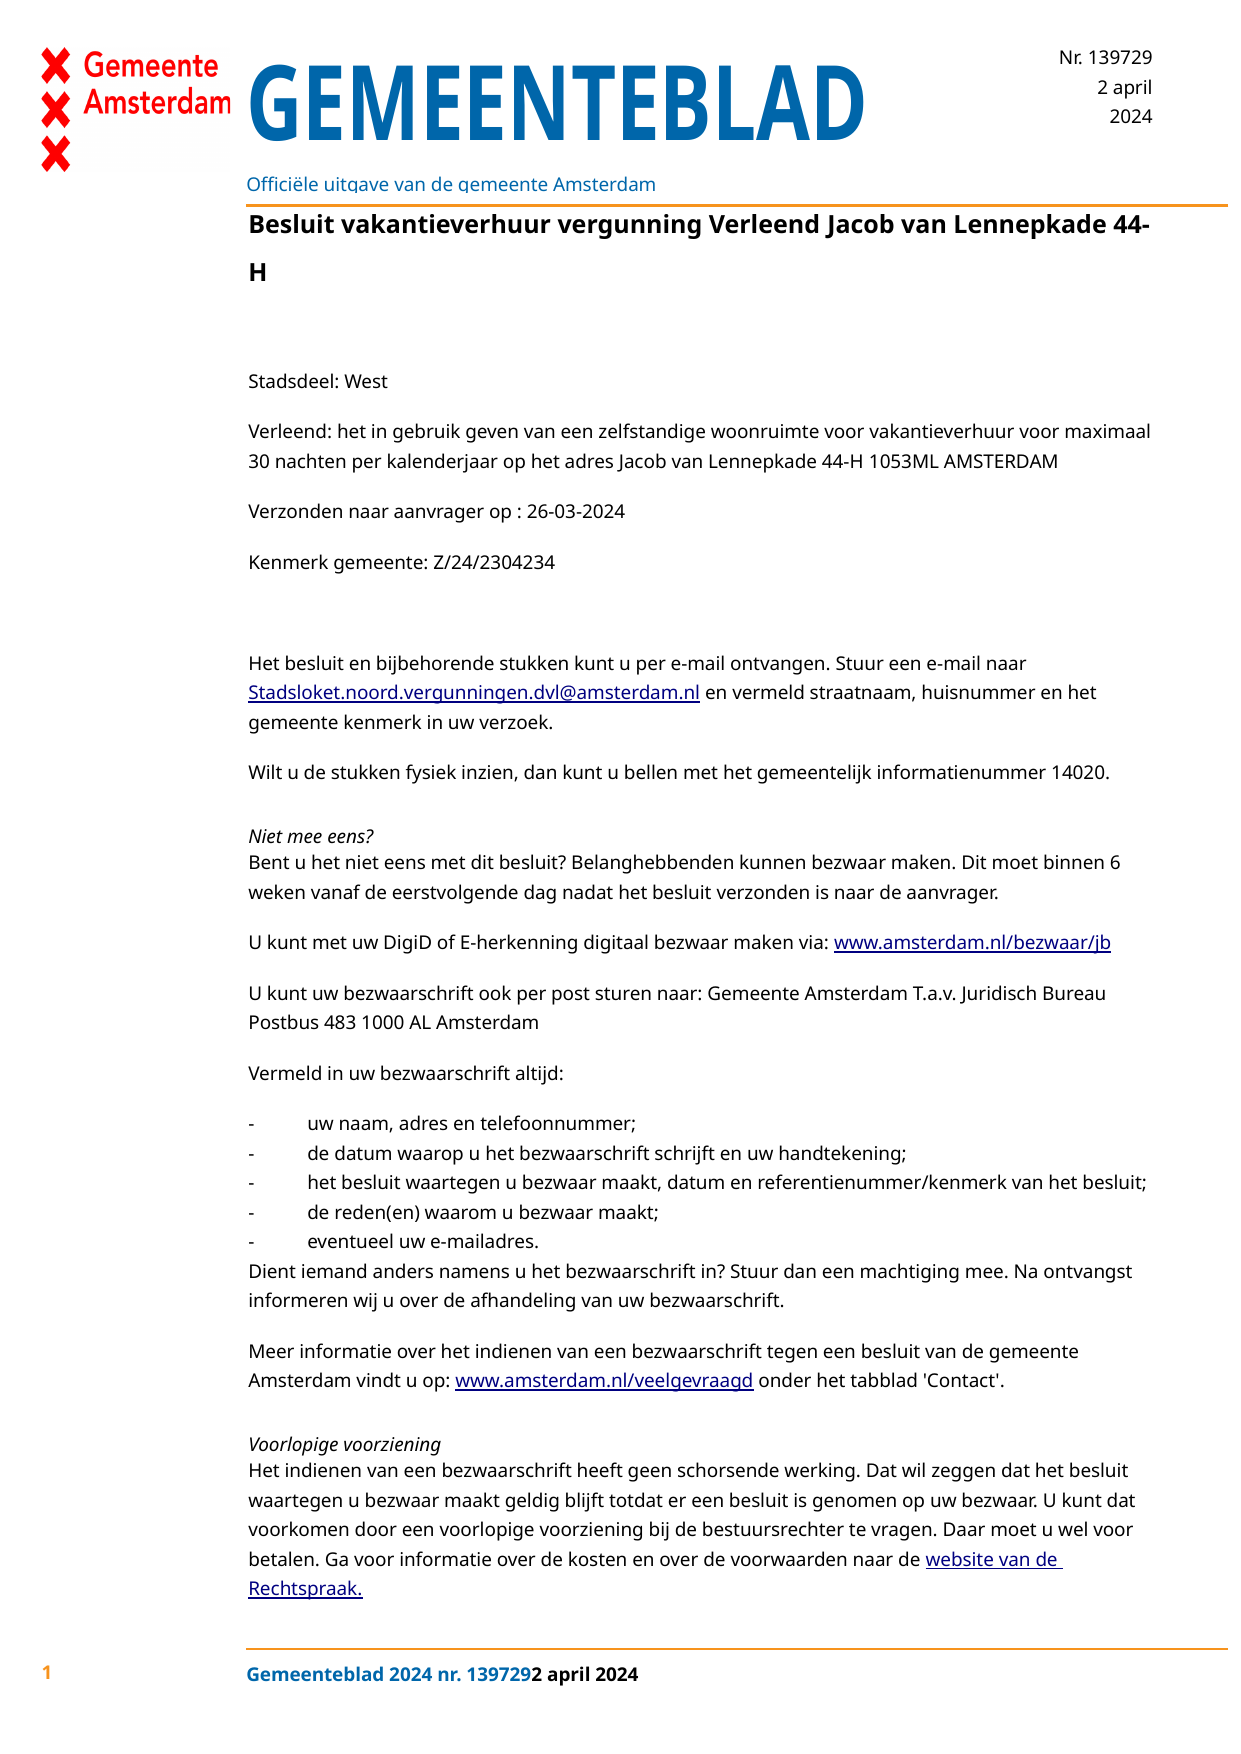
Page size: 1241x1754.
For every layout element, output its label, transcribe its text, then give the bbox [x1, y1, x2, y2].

text Kenmerk gemeente: Z/24/2304234 [248, 549, 1152, 575]
text Verzonden naar aanvrager op : 26-03-2024 [248, 499, 1152, 524]
text Dient iemand anders namens u het bezwaarschrift in? Stuur dan een machtiging mee. Na ontvangst informeren wij u over de afhandeling van uw bezwaarschrift. [248, 1258, 1152, 1313]
text Het indienen van een bezwaarschrift heeft geen schorsende werking. Dat wil zeggen dat het besluit waartegen u bezwaar maakt geldig blijft totdat er een besluit is genomen op uw bezwaar. U kunt dat voorkomen door een voorlopige voorziening bij de bestuursrechter te vragen. Daar moet u wel voor betalen. Ga voor informatie over de kosten en over de voorwaarden naar de website van de Rechtspraak. [248, 1457, 1152, 1601]
text Bent u het niet eens met dit besluit? Belanghebbenden kunnen bezwaar maken. Dit moet binnen 6 weken vanaf de eerstvolgende dag nadat het besluit verzonden is naar de aanvrager. [248, 849, 1152, 904]
text Besluit vakantieverhuur vergunning Verleend Jacob van Lennepkade 44-H [248, 207, 1152, 288]
text U kunt met uw DigiD of E-herkenning digitaal bezwaar maken via: www.amsterdam.nl/bezwaar/jb [248, 929, 1152, 955]
text Het besluit en bijbehorende stukken kunt u per e-mail ontvangen. Stuur een e-mail naar Stadsloket.noord.vergunningen.dvl@amsterdam.nl en vermeld straatnaam, huisnummer en het gemeente kenmerk in uw verzoek. [248, 650, 1152, 735]
text Wilt u de stukken fysiek inzien, dan kunt u bellen met het gemeentelijk informatienummer 14020. [248, 759, 1152, 785]
text Voorlopige voorziening [248, 1432, 1152, 1457]
list het besluit waartegen u bezwaar maakt, datum en referentienummer/kenmerk van het besluit; [248, 1169, 1152, 1195]
list uw naam, adres en telefoonnummer; [248, 1110, 1152, 1136]
list de datum waarop u het bezwaarschrift schrijft en uw handtekening; [248, 1140, 1152, 1165]
list de reden(en) waarom u bezwaar maakt; [248, 1199, 1152, 1224]
text Vermeld in uw bezwaarschrift altijd: [248, 1060, 1152, 1085]
text Stadsdeel: West [248, 368, 1152, 394]
text Verleend: het in gebruik geven van een zelfstandige woonruimte voor vakantieverhuur voor maximaal 30 nachten per kalenderjaar op het adres Jacob van Lennepkade 44-H 1053ML AMSTERDAM [248, 419, 1152, 474]
text Meer informatie over het indienen van een bezwaarschrift tegen een besluit van de gemeente Amsterdam vindt u op: www.amsterdam.nl/veelgevraagd onder het tabblad 'Contact'. [248, 1338, 1152, 1393]
picture [41, 47, 231, 172]
text U kunt uw bezwaarschrift ook per post sturen naar: Gemeente Amsterdam T.a.v. Juridisch Bureau Postbus 483 1000 AL Amsterdam [248, 980, 1152, 1035]
list eventueel uw e-mailadres. [248, 1228, 1152, 1254]
text Niet mee eens? [248, 823, 1152, 849]
